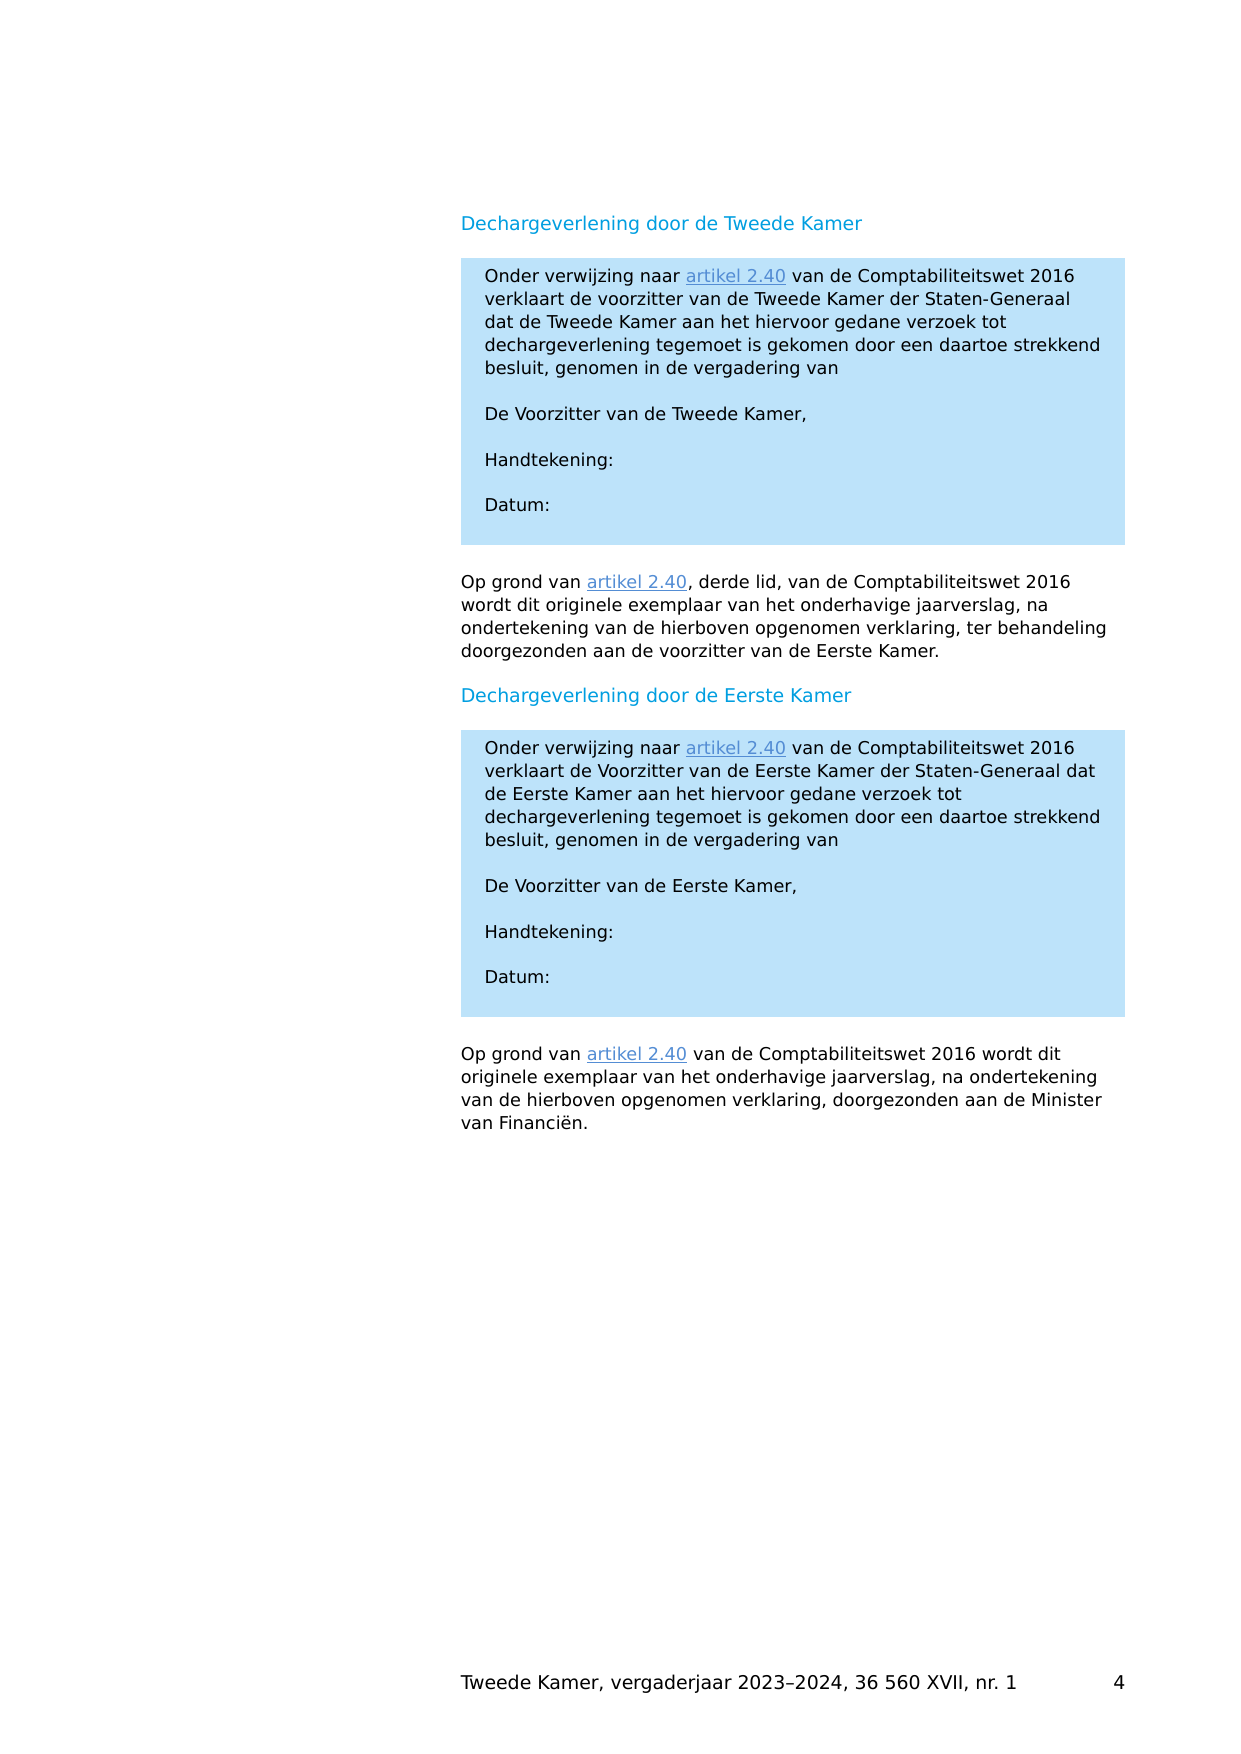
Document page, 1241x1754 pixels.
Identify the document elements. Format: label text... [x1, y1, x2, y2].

title Dechargeverlening door de Tweede Kamer [461, 213, 1125, 235]
table_header Onder verwijzing naar artikel 2.40 van de Comptabiliteitswet 2016 verklaart de voorzitter van de Tweede Kamer der Staten-Generaal dat de Tweede Kamer aan het hiervoor gedane verzoek tot dechargeverlening tegemoet is gekomen door een daartoe strekkend besluit, genomen in de vergadering van De Voorzitter van de Tweede Kamer, Handtekening: Datum: [461, 258, 1125, 545]
text Op grond van artikel 2.40 van de Comptabiliteitswet 2016 wordt dit originele exemplaar van het onderhavige jaarverslag, na ondertekening van de hierboven opgenomen verklaring, doorgezonden aan de Minister van Financiën. [461, 1042, 1125, 1134]
title Dechargeverlening door de Eerste Kamer [461, 685, 1125, 707]
text Op grond van artikel 2.40, derde lid, van de Comptabiliteitswet 2016 wordt dit originele exemplaar van het onderhavige jaarverslag, na ondertekening van de hierboven opgenomen verklaring, ter behandeling doorgezonden aan de voorzitter van de Eerste Kamer. [461, 570, 1125, 662]
table_header Onder verwijzing naar artikel 2.40 van de Comptabiliteitswet 2016 verklaart de Voorzitter van de Eerste Kamer der Staten-Generaal dat de Eerste Kamer aan het hiervoor gedane verzoek tot dechargeverlening tegemoet is gekomen door een daartoe strekkend besluit, genomen in de vergadering van De Voorzitter van de Eerste Kamer, Handtekening: Datum: [461, 730, 1125, 1017]
